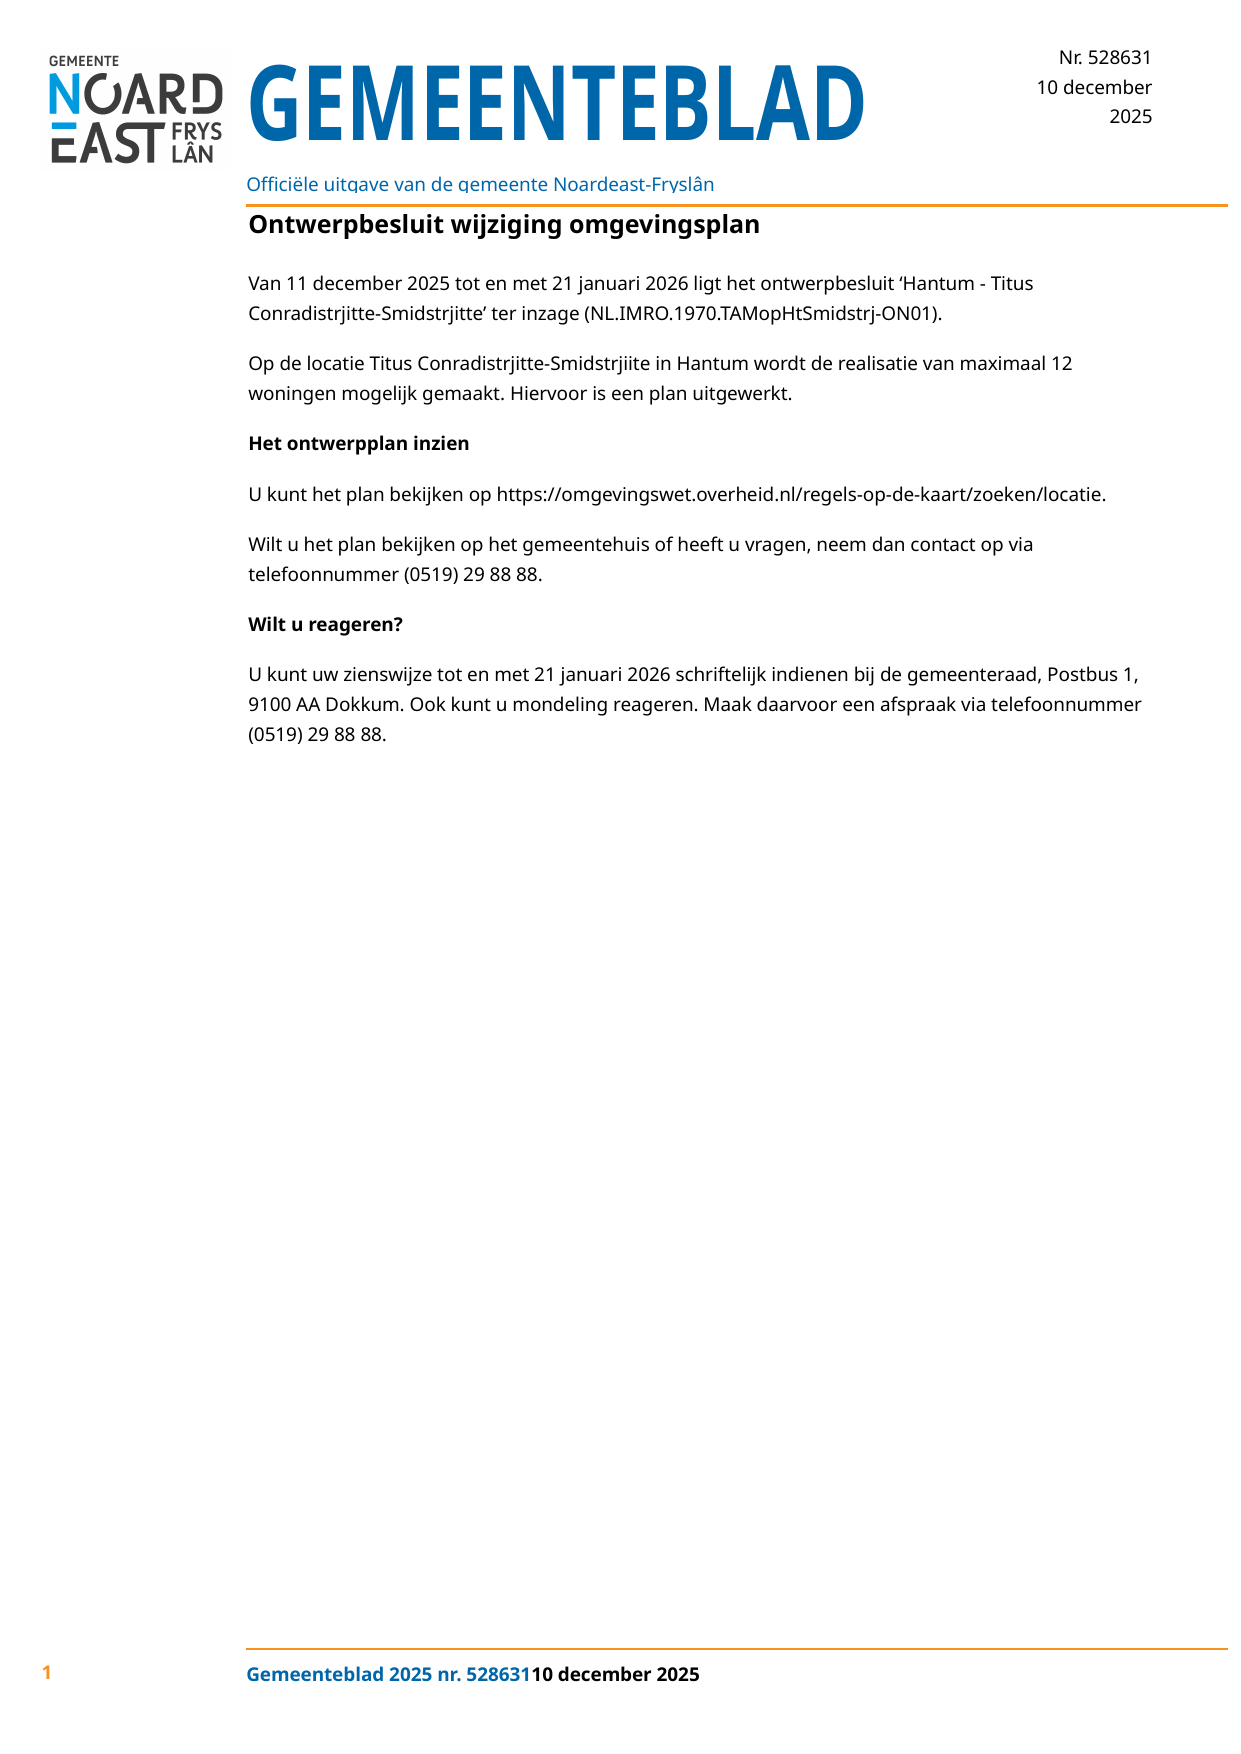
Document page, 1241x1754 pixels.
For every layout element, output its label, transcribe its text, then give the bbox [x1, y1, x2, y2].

text Van 11 december 2025 tot en met 21 januari 2026 ligt het ontwerpbesluit ‘Hantum - Titus Conradistrjitte-Smidstrjitte’ ter inzage (NL.IMRO.1970.TAMopHtSmidstrj-ON01). [248, 270, 1152, 326]
text U kunt het plan bekijken op https://omgevingswet.overheid.nl/regels-op-de-kaart/zoeken/locatie. [248, 481, 1152, 506]
text Wilt u reageren? [248, 611, 1152, 637]
text Ontwerpbesluit wijziging omgevingsplan [248, 207, 1152, 241]
text U kunt uw zienswijze tot en met 21 januari 2026 schriftelijk indienen bij de gemeenteraad, Postbus 1, 9100 AA Dokkum. Ook kunt u mondeling reageren. Maak daarvoor een afspraak via telefoonnummer (0519) 29 88 88. [248, 662, 1152, 746]
text Op de locatie Titus Conradistrjitte-Smidstrjiite in Hantum wordt de realisatie van maximaal 12 woningen mogelijk gemaakt. Hiervoor is een plan uitgewerkt. [248, 350, 1152, 406]
text Het ontwerpplan inzien [248, 430, 1152, 456]
text Wilt u het plan bekijken op het gemeentehuis of heeft u vragen, neem dan contact op via telefoonnummer (0519) 29 88 88. [248, 531, 1152, 586]
picture [41, 47, 231, 172]
